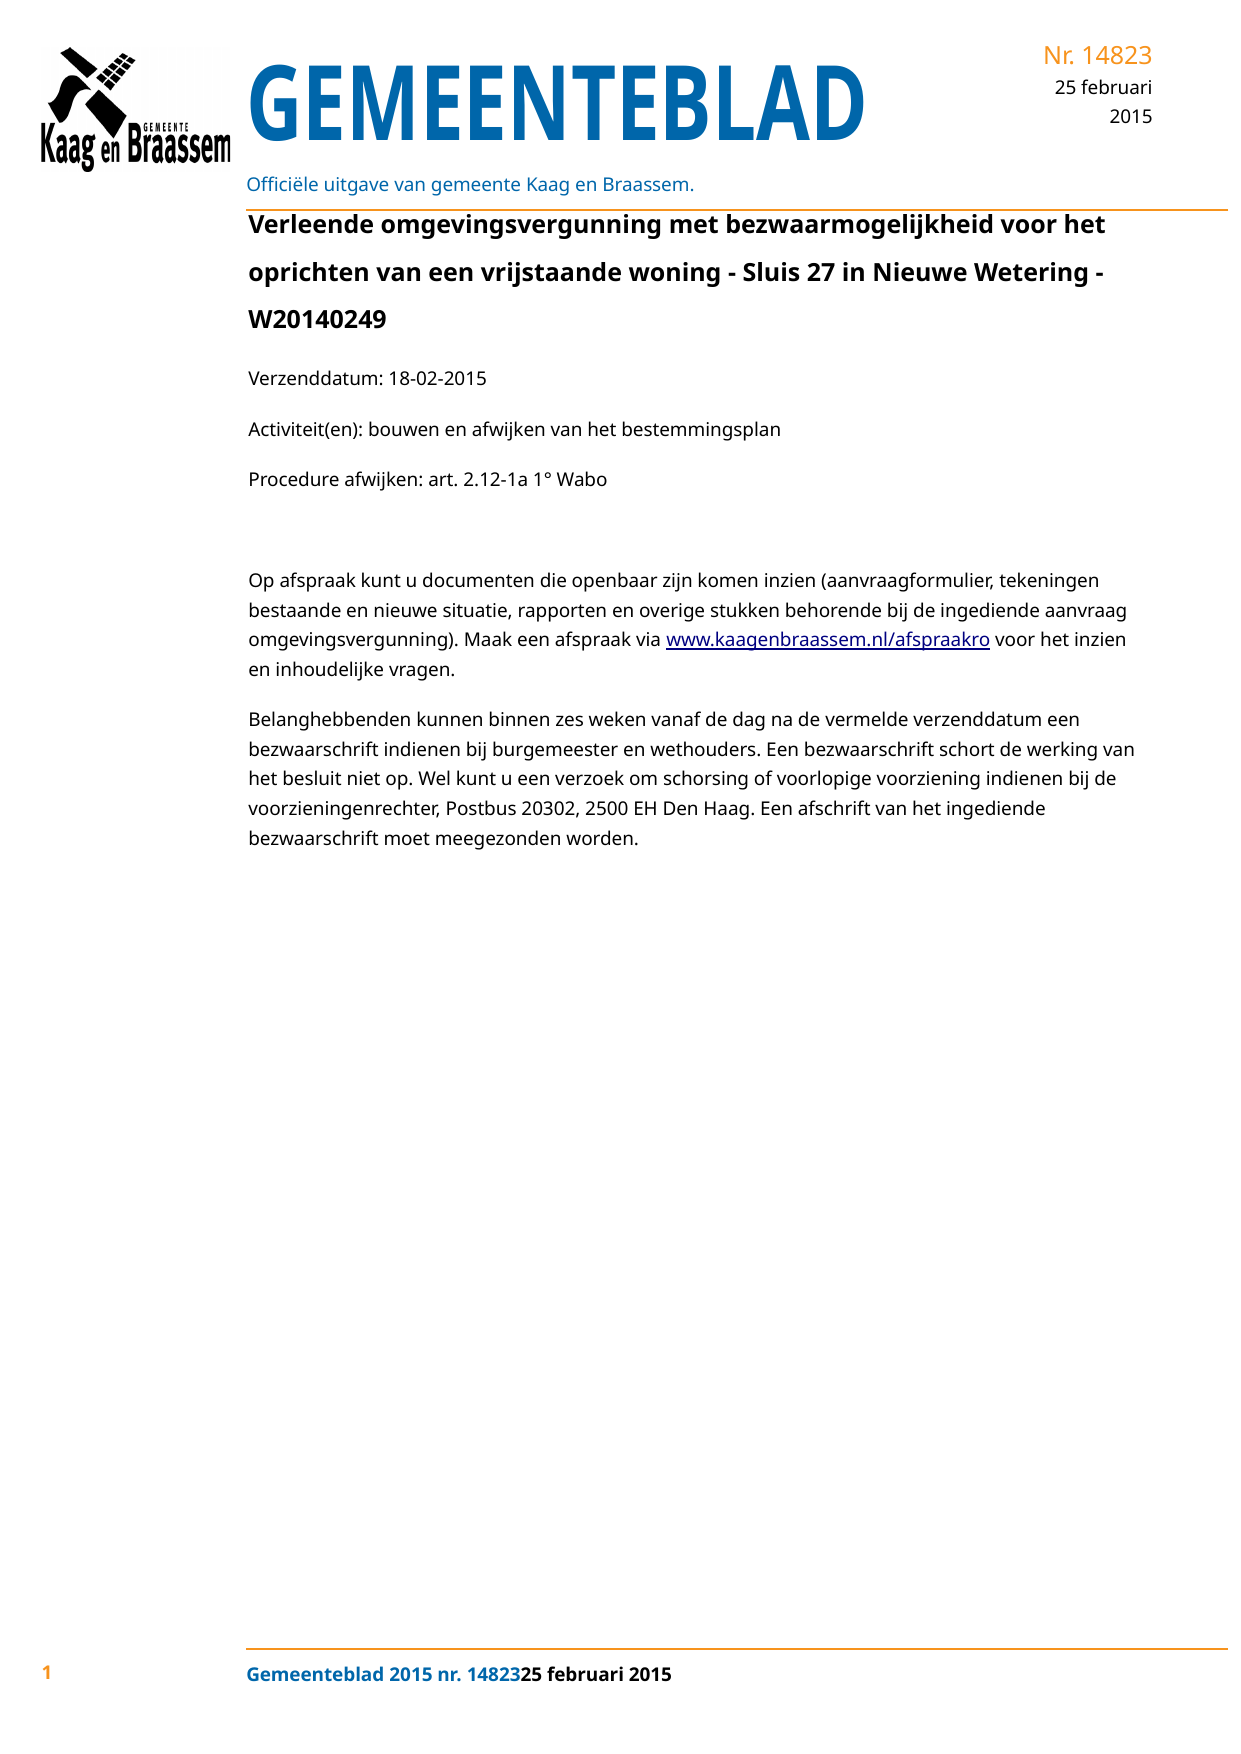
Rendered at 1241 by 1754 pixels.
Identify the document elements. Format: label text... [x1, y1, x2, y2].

text Verzenddatum: 18-02-2015 [248, 366, 1152, 391]
text Op afspraak kunt u documenten die openbaar zijn komen inzien (aanvraagformulier, tekeningen bestaande en nieuwe situatie, rapporten en overige stukken behorende bij de ingediende aanvraag omgevingsvergunning). Maak een afspraak via www.kaagenbraassem.nl/afspraakro voor het inzien en inhoudelijke vragen. [248, 567, 1152, 682]
text Verleende omgevingsvergunning met bezwaarmogelijkheid voor het oprichten van een vrijstaande woning - Sluis 27 in Nieuwe Wetering - W20140249 [248, 211, 1152, 336]
text Activiteit(en): bouwen en afwijken van het bestemmingsplan [248, 416, 1152, 442]
text Procedure afwijken: art. 2.12-1a 1° Wabo [248, 466, 1152, 492]
picture [41, 47, 231, 172]
text Belanghebbenden kunnen binnen zes weken vanaf de dag na de vermelde verzenddatum een bezwaarschrift indienen bij burgemeester en wethouders. Een bezwaarschrift schort de werking van het besluit niet op. Wel kunt u een verzoek om schorsing of voorlopige voorziening indienen bij de voorzieningenrechter, Postbus 20302, 2500 EH Den Haag. Een afschrift van het ingediende bezwaarschrift moet meegezonden worden. [248, 706, 1152, 850]
